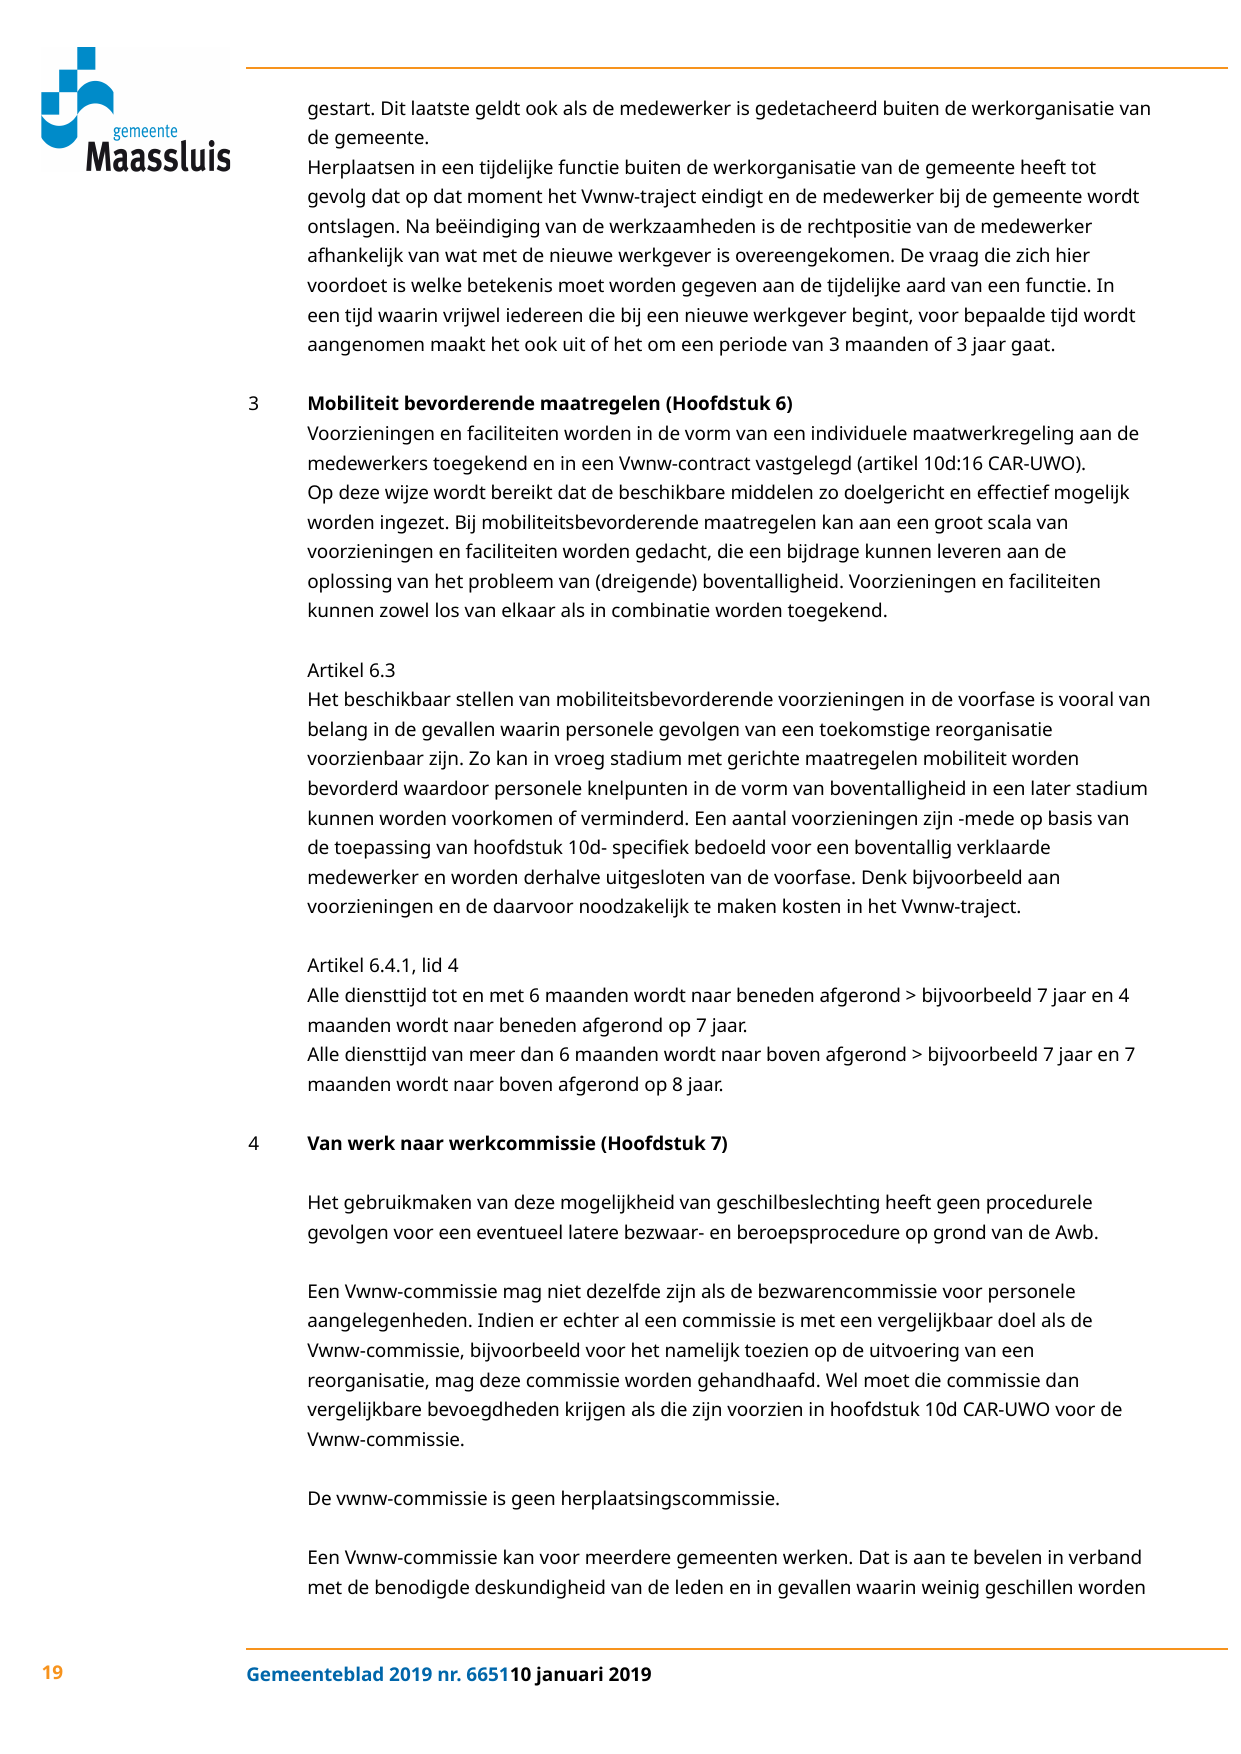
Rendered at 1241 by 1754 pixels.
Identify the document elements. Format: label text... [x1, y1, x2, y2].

list gestart. Dit laatste geldt ook als de medewerker is gedetacheerd buiten de werkorganisatie van de gemeente. [248, 95, 1152, 150]
list Van werk naar werkcommissie (Hoofdstuk 7) [248, 1130, 1152, 1156]
list Een Vwnw-commissie kan voor meerdere gemeenten werken. Dat is aan te bevelen in verband met de benodigde deskundigheid van de leden en in gevallen waarin weinig geschillen worden [248, 1544, 1152, 1600]
list Het beschikbaar stellen van mobiliteitsbevorderende voorzieningen in de voorfase is vooral van belang in de gevallen waarin personele gevolgen van een toekomstige reorganisatie voorzienbaar zijn. Zo kan in vroeg stadium met gerichte maatregelen mobiliteit worden bevorderd waardoor personele knelpunten in de vorm van boventalligheid in een later stadium kunnen worden voorkomen of verminderd. Een aantal voorzieningen zijn -mede op basis van de toepassing van hoofdstuk 10d- specifiek bedoeld voor een boventallig verklaarde medewerker en worden derhalve uitgesloten van de voorfase. Denk bijvoorbeeld aan voorzieningen en de daarvoor noodzakelijk te maken kosten in het Vwnw-traject. [248, 686, 1152, 919]
list Het gebruikmaken van deze mogelijkheid van geschilbeslechting heeft geen procedurele gevolgen voor een eventueel latere bezwaar- en beroepsprocedure op grond van de Awb. [248, 1189, 1152, 1245]
list Alle diensttijd van meer dan 6 maanden wordt naar boven afgerond > bijvoorbeeld 7 jaar en 7 maanden wordt naar boven afgerond op 8 jaar. [248, 1041, 1152, 1097]
list Voorzieningen en faciliteiten worden in de vorm van een individuele maatwerkregeling aan de medewerkers toegekend en in een Vwnw-contract vastgelegd (artikel 10d:16 CAR-UWO). [248, 420, 1152, 476]
list Herplaatsen in een tijdelijke functie buiten de werkorganisatie van de gemeente heeft tot gevolg dat op dat moment het Vwnw-traject eindigt en de medewerker bij de gemeente wordt ontslagen. Na beëindiging van de werkzaamheden is de rechtpositie van de medewerker afhankelijk van wat met de nieuwe werkgever is overeengekomen. De vraag die zich hier voordoet is welke betekenis moet worden gegeven aan de tijdelijke aard van een functie. In een tijd waarin vrijwel iedereen die bij een nieuwe werkgever begint, voor bepaalde tijd wordt aangenomen maakt het ook uit of het om een periode van 3 maanden of 3 jaar gaat. [248, 154, 1152, 357]
list De vwnw-commissie is geen herplaatsingscommissie. [248, 1485, 1152, 1511]
picture [41, 47, 231, 172]
list Artikel 6.3 [248, 657, 1152, 683]
list Alle diensttijd tot en met 6 maanden wordt naar beneden afgerond > bijvoorbeeld 7 jaar en 4 maanden wordt naar beneden afgerond op 7 jaar. [248, 982, 1152, 1038]
list Een Vwnw-commissie mag niet dezelfde zijn als de bezwarencommissie voor personele aangelegenheden. Indien er echter al een commissie is met een vergelijkbaar doel als de Vwnw-commissie, bijvoorbeeld voor het namelijk toezien op de uitvoering van een reorganisatie, mag deze commissie worden gehandhaafd. Wel moet die commissie dan vergelijkbare bevoegdheden krijgen als die zijn voorzien in hoofdstuk 10d CAR-UWO voor de Vwnw-commissie. [248, 1278, 1152, 1452]
picture [41, 47, 77, 92]
list Op deze wijze wordt bereikt dat de beschikbare middelen zo doelgericht en effectief mogelijk worden ingezet. Bij mobiliteitsbevorderende maatregelen kan aan een groot scala van voorzieningen en faciliteiten worden gedacht, die een bijdrage kunnen leveren aan de oplossing van het probleem van (dreigende) boventalligheid. Voorzieningen en faciliteiten kunnen zowel los van elkaar als in combinatie worden toegekend. [248, 479, 1152, 623]
list Artikel 6.4.1, lid 4 [248, 953, 1152, 978]
list Mobiliteit bevorderende maatregelen (Hoofdstuk 6) [248, 391, 1152, 416]
